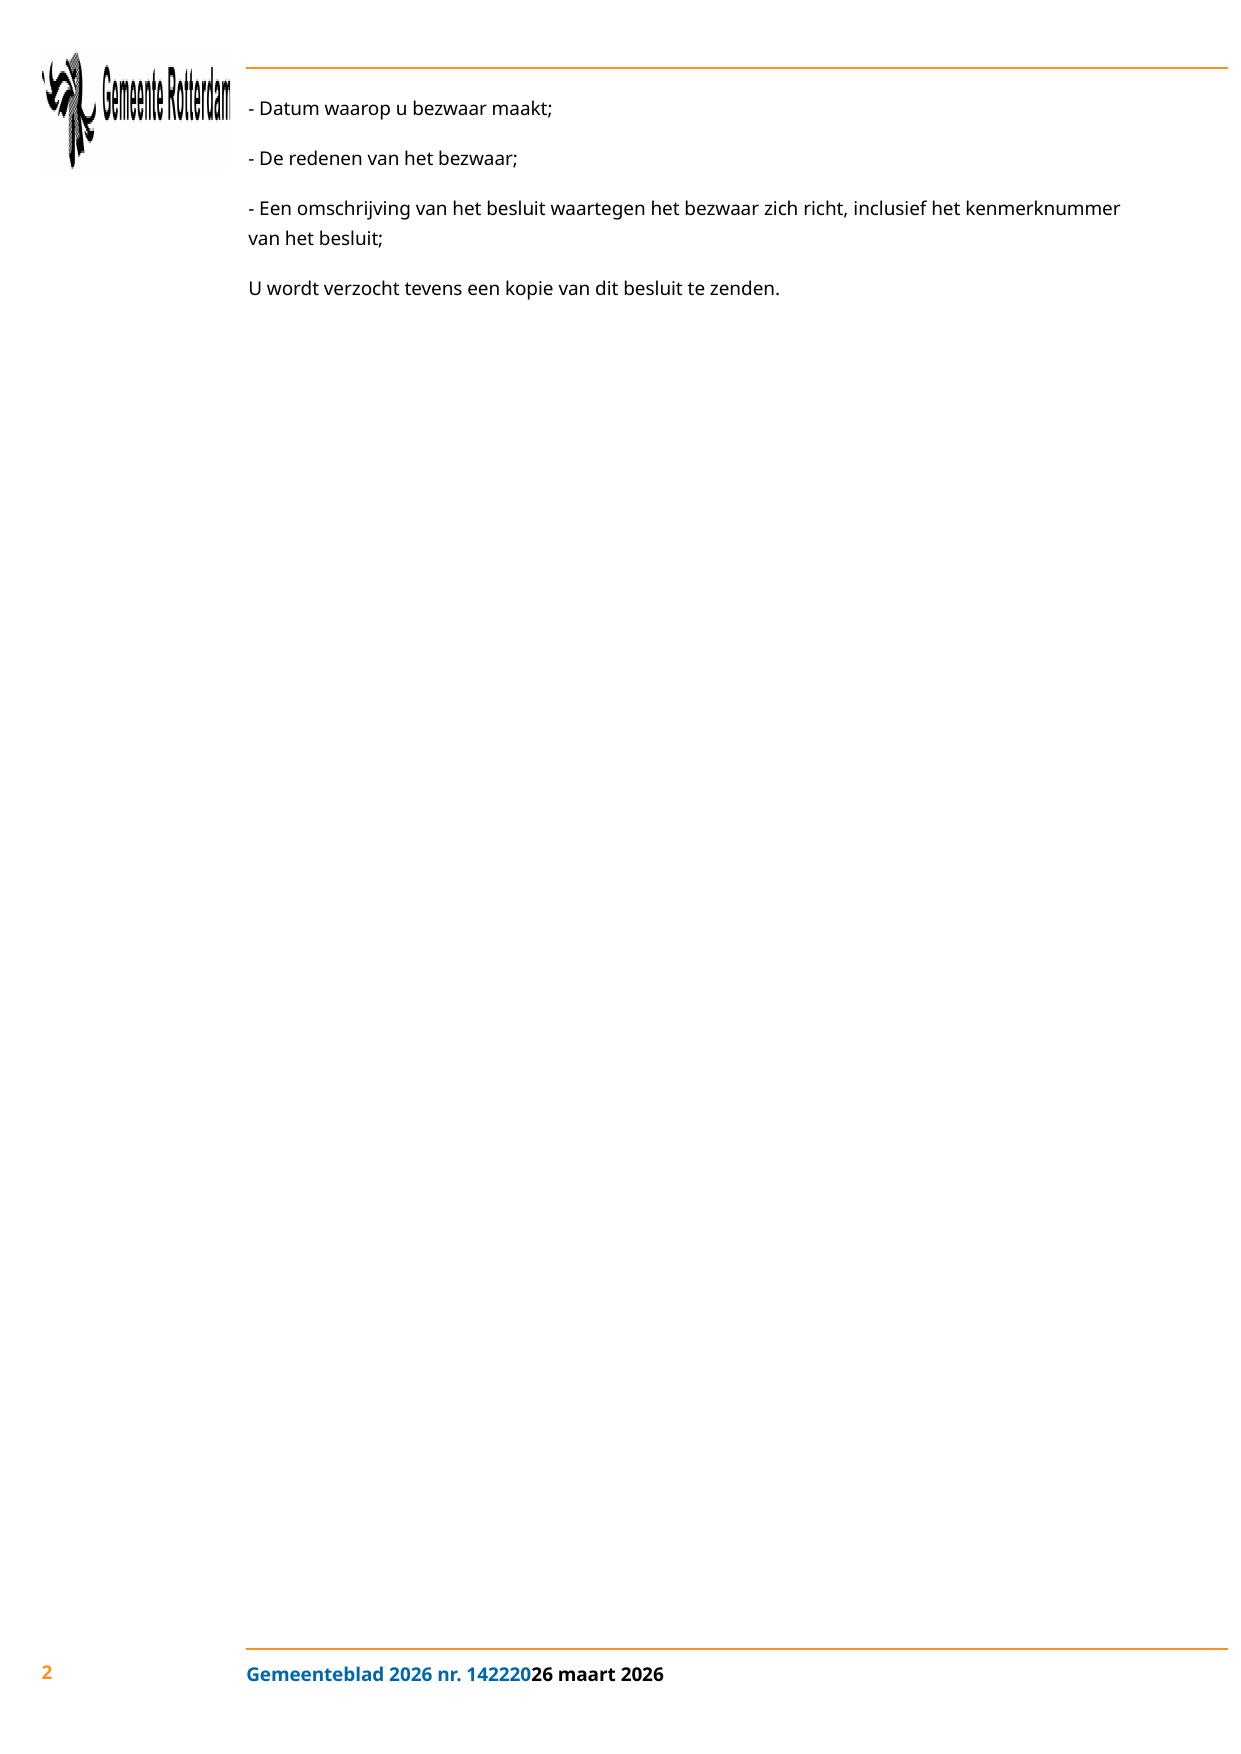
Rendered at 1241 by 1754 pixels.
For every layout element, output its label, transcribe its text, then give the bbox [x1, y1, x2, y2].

picture [41, 47, 231, 172]
text U wordt verzocht tevens een kopie van dit besluit te zenden. [248, 276, 1152, 301]
text - Datum waarop u bezwaar maakt; [248, 95, 1152, 121]
text - De redenen van het bezwaar; [248, 145, 1152, 171]
text - Een omschrijving van het besluit waartegen het bezwaar zich richt, inclusief het kenmerknummer van het besluit; [248, 196, 1152, 251]
